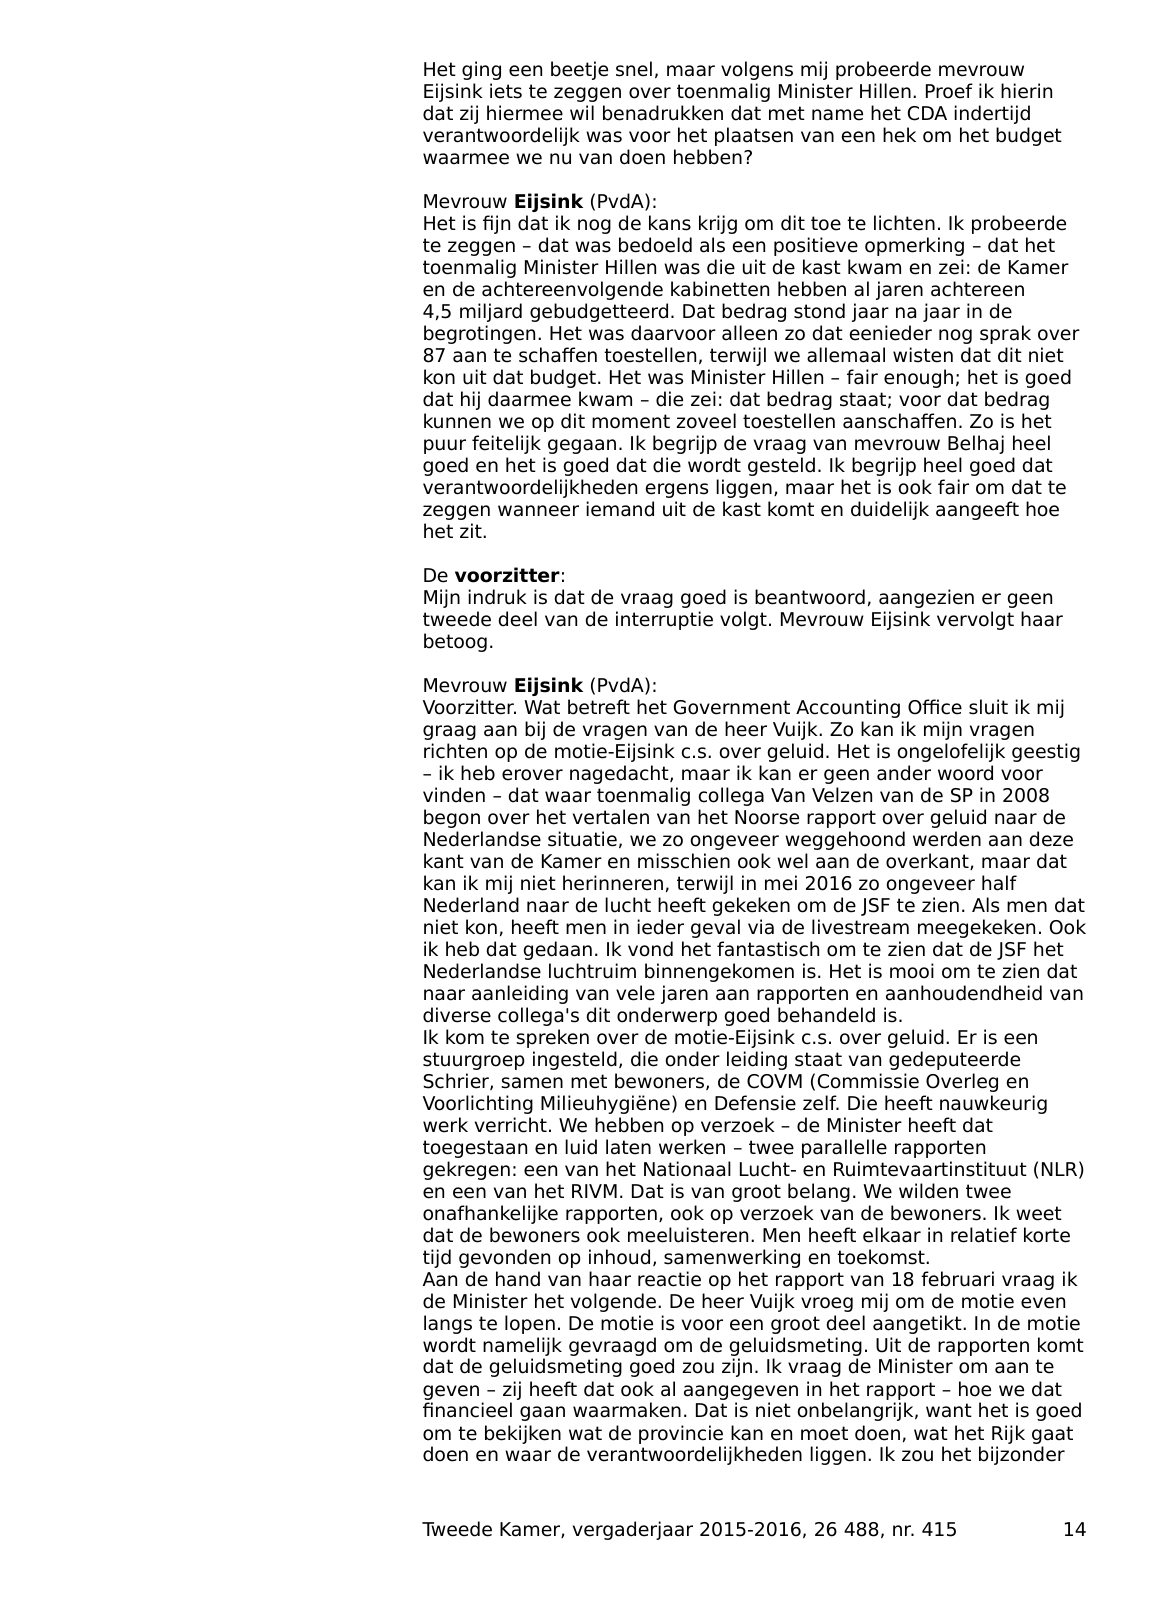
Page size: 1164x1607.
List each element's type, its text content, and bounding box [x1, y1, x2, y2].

text Mevrouw Eijsink (PvdA): [422, 675, 1087, 697]
text Het ging een beetje snel, maar volgens mij probeerde mevrouw Eijsink iets te zeggen over toenmalig Minister Hillen. Proef ik hierin dat zij hiermee wil benadrukken dat met name het CDA indertijd verantwoordelijk was voor het plaatsen van een hek om het budget waarmee we nu van doen hebben? [422, 59, 1087, 169]
text Mevrouw Eijsink (PvdA): [422, 191, 1087, 213]
text Aan de hand van haar reactie op het rapport van 18 februari vraag ik de Minister het volgende. De heer Vuijk vroeg mij om de motie even langs te lopen. De motie is voor een groot deel aangetikt. In de motie wordt namelijk gevraagd om de geluidsmeting. Uit de rapporten komt dat de geluidsmeting goed zou zijn. Ik vraag de Minister om aan te geven – zij heeft dat ook al aangegeven in het rapport – hoe we dat financieel gaan waarmaken. Dat is niet onbelangrijk, want het is goed om te bekijken wat de provincie kan en moet doen, wat het Rijk gaat doen en waar de verantwoordelijkheden liggen. Ik zou het bijzonder [422, 1268, 1087, 1466]
text Voorzitter. Wat betreft het Government Accounting Office sluit ik mij graag aan bij de vragen van de heer Vuijk. Zo kan ik mijn vragen richten op de motie-Eijsink c.s. over geluid. Het is ongelofelijk geestig – ik heb erover nagedacht, maar ik kan er geen ander woord voor vinden – dat waar toenmalig collega Van Velzen van de SP in 2008 begon over het vertalen van het Noorse rapport over geluid naar de Nederlandse situatie, we zo ongeveer weggehoond werden aan deze kant van de Kamer en misschien ook wel aan de overkant, maar dat kan ik mij niet herinneren, terwijl in mei 2016 zo ongeveer half Nederland naar de lucht heeft gekeken om de JSF te zien. Als men dat niet kon, heeft men in ieder geval via de livestream meegekeken. Ook ik heb dat gedaan. Ik vond het fantastisch om te zien dat de JSF het Nederlandse luchtruim binnengekomen is. Het is mooi om te zien dat naar aanleiding van vele jaren aan rapporten en aanhoudendheid van diverse collega's dit onderwerp goed behandeld is. [422, 697, 1087, 1027]
text De voorzitter: [422, 565, 1087, 587]
text Het is fijn dat ik nog de kans krijg om dit toe te lichten. Ik probeerde te zeggen – dat was bedoeld als een positieve opmerking – dat het toenmalig Minister Hillen was die uit de kast kwam en zei: de Kamer en de achtereenvolgende kabinetten hebben al jaren achtereen 4,5 miljard gebudgetteerd. Dat bedrag stond jaar na jaar in de begrotingen. Het was daarvoor alleen zo dat eenieder nog sprak over 87 aan te schaffen toestellen, terwijl we allemaal wisten dat dit niet kon uit dat budget. Het was Minister Hillen – fair enough; het is goed dat hij daarmee kwam – die zei: dat bedrag staat; voor dat bedrag kunnen we op dit moment zoveel toestellen aanschaffen. Zo is het puur feitelijk gegaan. Ik begrijp de vraag van mevrouw Belhaj heel goed en het is goed dat die wordt gesteld. Ik begrijp heel goed dat verantwoordelijkheden ergens liggen, maar het is ook fair om dat te zeggen wanneer iemand uit de kast komt en duidelijk aangeeft hoe het zit. [422, 213, 1087, 543]
text Ik kom te spreken over de motie-Eijsink c.s. over geluid. Er is een stuurgroep ingesteld, die onder leiding staat van gedeputeerde Schrier, samen met bewoners, de COVM (Commissie Overleg en Voorlichting Milieuhygiëne) en Defensie zelf. Die heeft nauwkeurig werk verricht. We hebben op verzoek – de Minister heeft dat toegestaan en luid laten werken – twee parallelle rapporten gekregen: een van het Nationaal Lucht- en Ruimtevaartinstituut (NLR) en een van het RIVM. Dat is van groot belang. We wilden twee onafhankelijke rapporten, ook op verzoek van de bewoners. Ik weet dat de bewoners ook meeluisteren. Men heeft elkaar in relatief korte tijd gevonden op inhoud, samenwerking en toekomst. [422, 1027, 1087, 1268]
text Mijn indruk is dat de vraag goed is beantwoord, aangezien er geen tweede deel van de interruptie volgt. Mevrouw Eijsink vervolgt haar betoog. [422, 587, 1087, 653]
